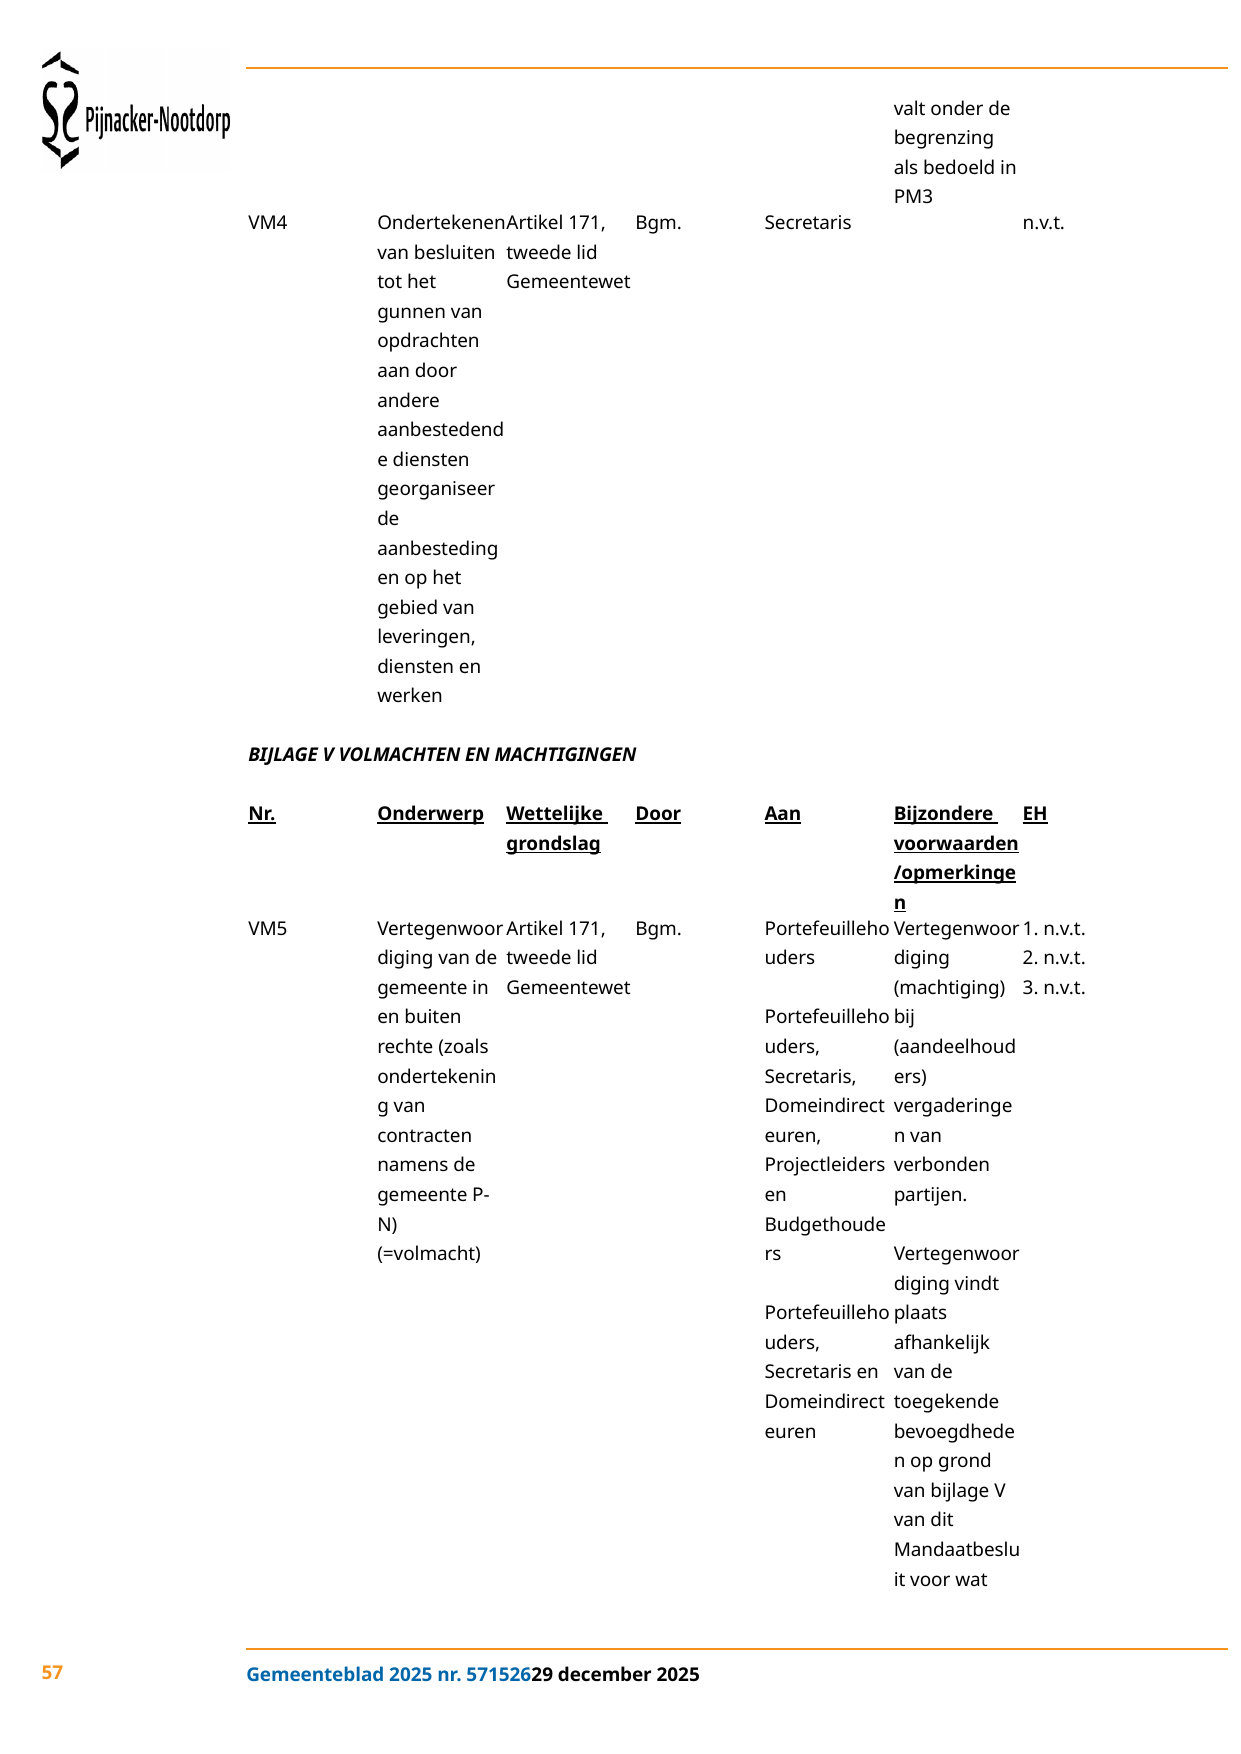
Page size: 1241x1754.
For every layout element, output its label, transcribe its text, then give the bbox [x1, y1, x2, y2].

table_cell Artikel 171, tweede lid Gemeentewet [506, 209, 635, 708]
table_cell [1023, 95, 1152, 209]
table_header Door [635, 800, 764, 915]
table_header Nr. [248, 800, 377, 915]
table_cell Ondertekenen van besluiten tot het gunnen van opdrachten aan door andere aanbestedende diensten georganiseerde aanbestedingen op het gebied van leveringen, diensten en werken [377, 209, 506, 708]
picture [41, 47, 231, 172]
table_header EH [1023, 800, 1152, 915]
table_cell VM4 [248, 209, 377, 708]
table_cell Artikel 171, tweede lid Gemeentewet [506, 915, 635, 1591]
table_header Bijzondere voorwaarden/opmerkingen [894, 800, 1022, 915]
table_cell [377, 95, 506, 209]
table_cell Vertegenwoordiging van de gemeente in en buiten rechte (zoals ondertekening van contracten namens de gemeente P-N) (=volmacht) [377, 915, 506, 1591]
table_cell valt onder de begrenzing als bedoeld in PM3 [894, 95, 1022, 209]
table_header Wettelijke grondslag [506, 800, 635, 915]
table_cell [635, 95, 764, 209]
table_cell [764, 95, 893, 209]
table_cell [248, 95, 377, 209]
table_cell [894, 209, 1022, 708]
table_cell VM5 [248, 915, 377, 1591]
table_cell Portefeuillehouders Portefeuillehouders, Secretaris, Domeindirecteuren, Projectleiders en Budgethouders Portefeuillehouders, Secretaris en Domeindirecteuren [764, 915, 893, 1591]
table_cell 1. n.v.t. 2. n.v.t. 3. n.v.t. [1023, 915, 1152, 1591]
text BIJLAGE V VOLMACHTEN EN MACHTIGINGEN [248, 741, 1152, 767]
table_cell Bgm. [635, 209, 764, 708]
table_header Aan [764, 800, 893, 915]
table_cell Vertegenwoordiging (machtiging) bij (aandeelhouders) vergaderingen van verbonden partijen. Vertegenwoordiging vindt plaats afhankelijk van de toegekende bevoegdheden op grond van bijlage V van dit Mandaatbesluit voor wat [894, 915, 1022, 1591]
table_cell [506, 95, 635, 209]
table_cell n.v.t. [1023, 209, 1152, 708]
table_cell Secretaris [764, 209, 893, 708]
table_header Onderwerp [377, 800, 506, 915]
table_cell Bgm. [635, 915, 764, 1591]
